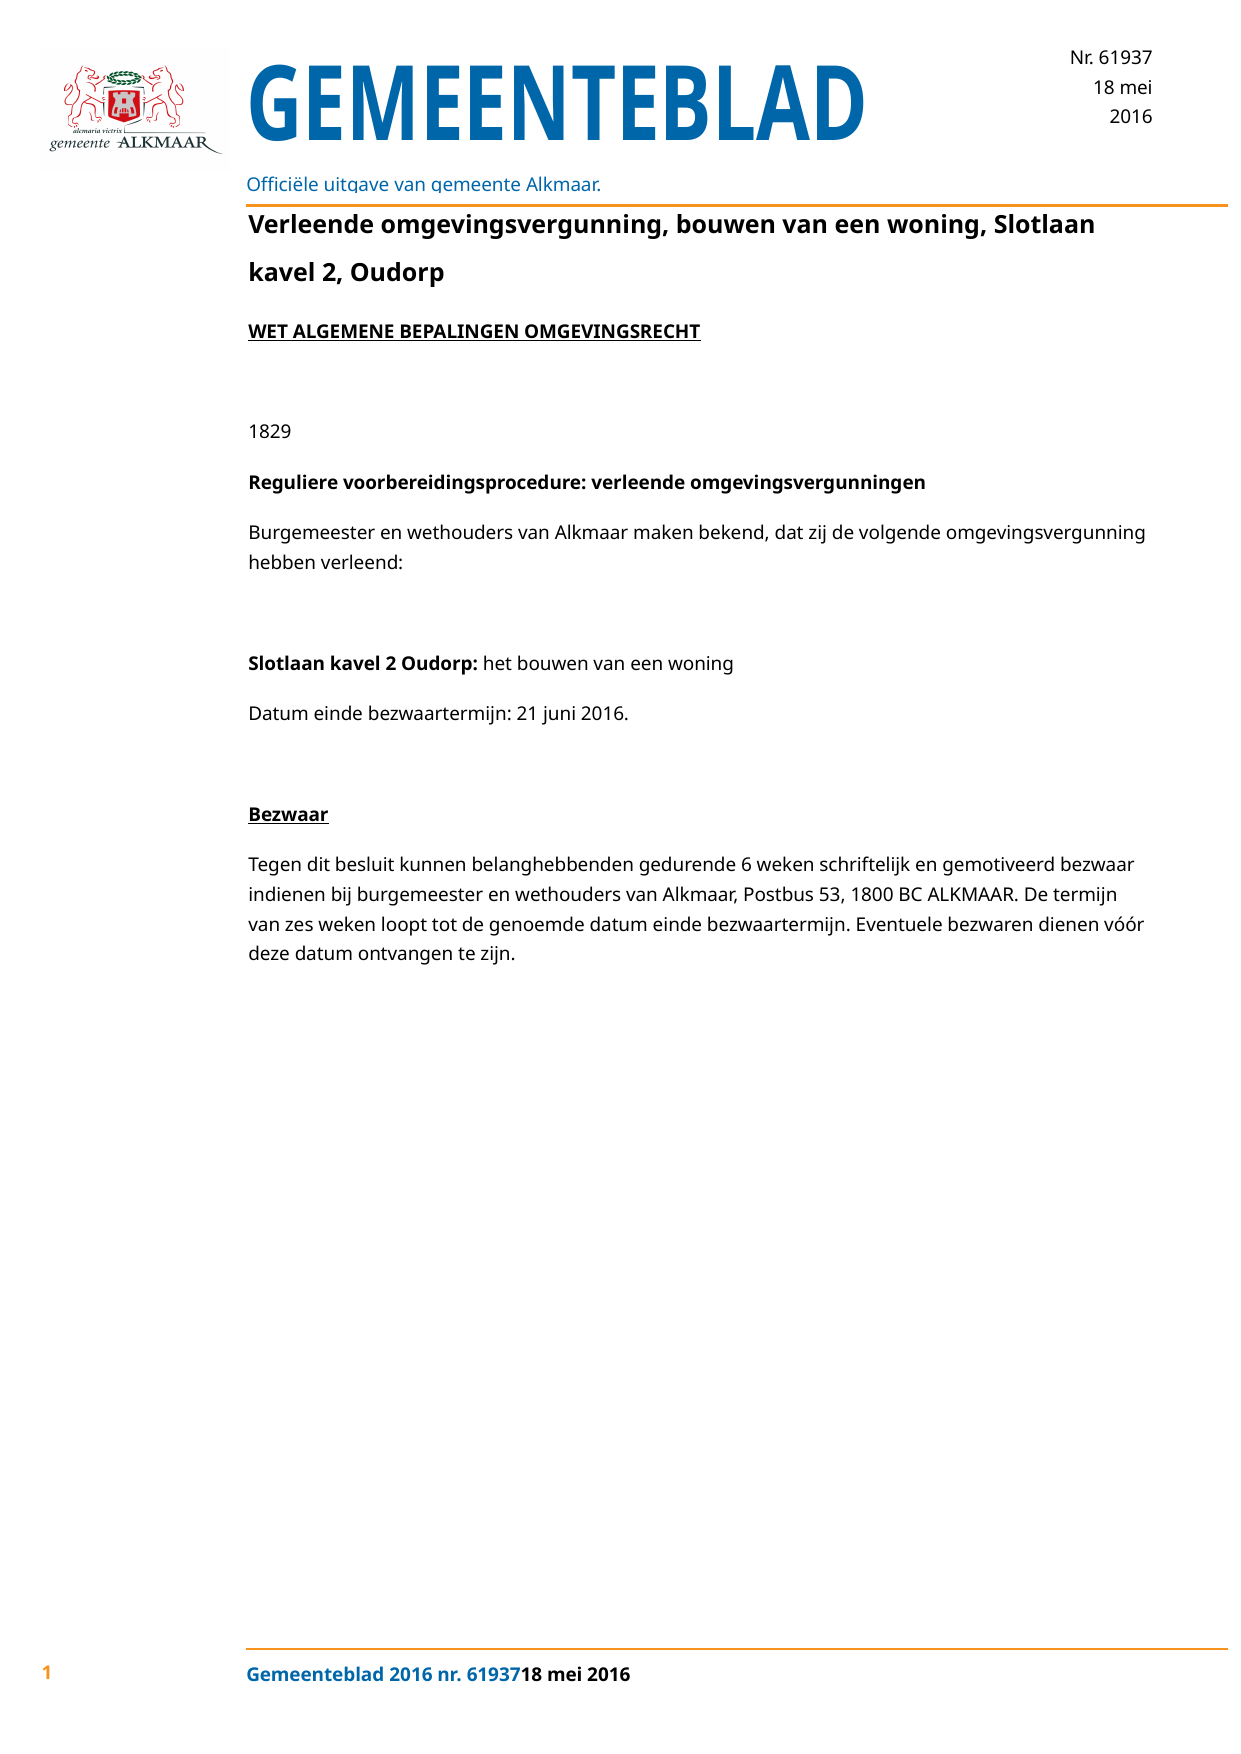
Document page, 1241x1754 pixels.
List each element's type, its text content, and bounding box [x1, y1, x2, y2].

text Tegen dit besluit kunnen belanghebbenden gedurende 6 weken schriftelijk en gemotiveerd bezwaar indienen bij burgemeester en wethouders van Alkmaar, Postbus 53, 1800 BC ALKMAAR. De termijn van zes weken loopt tot de genoemde datum einde bezwaartermijn. Eventuele bezwaren dienen vóór deze datum ontvangen te zijn. [248, 852, 1152, 966]
text Reguliere voorbereidingsprocedure: verleende omgevingsvergunningen [248, 469, 1152, 495]
text Slotlaan kavel 2 Oudorp: het bouwen van een woning [248, 650, 1152, 676]
text WET ALGEMENE BEPALINGEN OMGEVINGSRECHT [248, 318, 1152, 344]
text Bezwaar [248, 801, 1152, 827]
picture [41, 47, 231, 172]
text Burgemeester en wethouders van Alkmaar maken bekend, dat zij de volgende omgevingsvergunning hebben verleend: [248, 519, 1152, 575]
text 1829 [248, 419, 1152, 444]
text Verleende omgevingsvergunning, bouwen van een woning, Slotlaan kavel 2, Oudorp [248, 207, 1152, 288]
text Datum einde bezwaartermijn: 21 juni 2016. [248, 700, 1152, 726]
